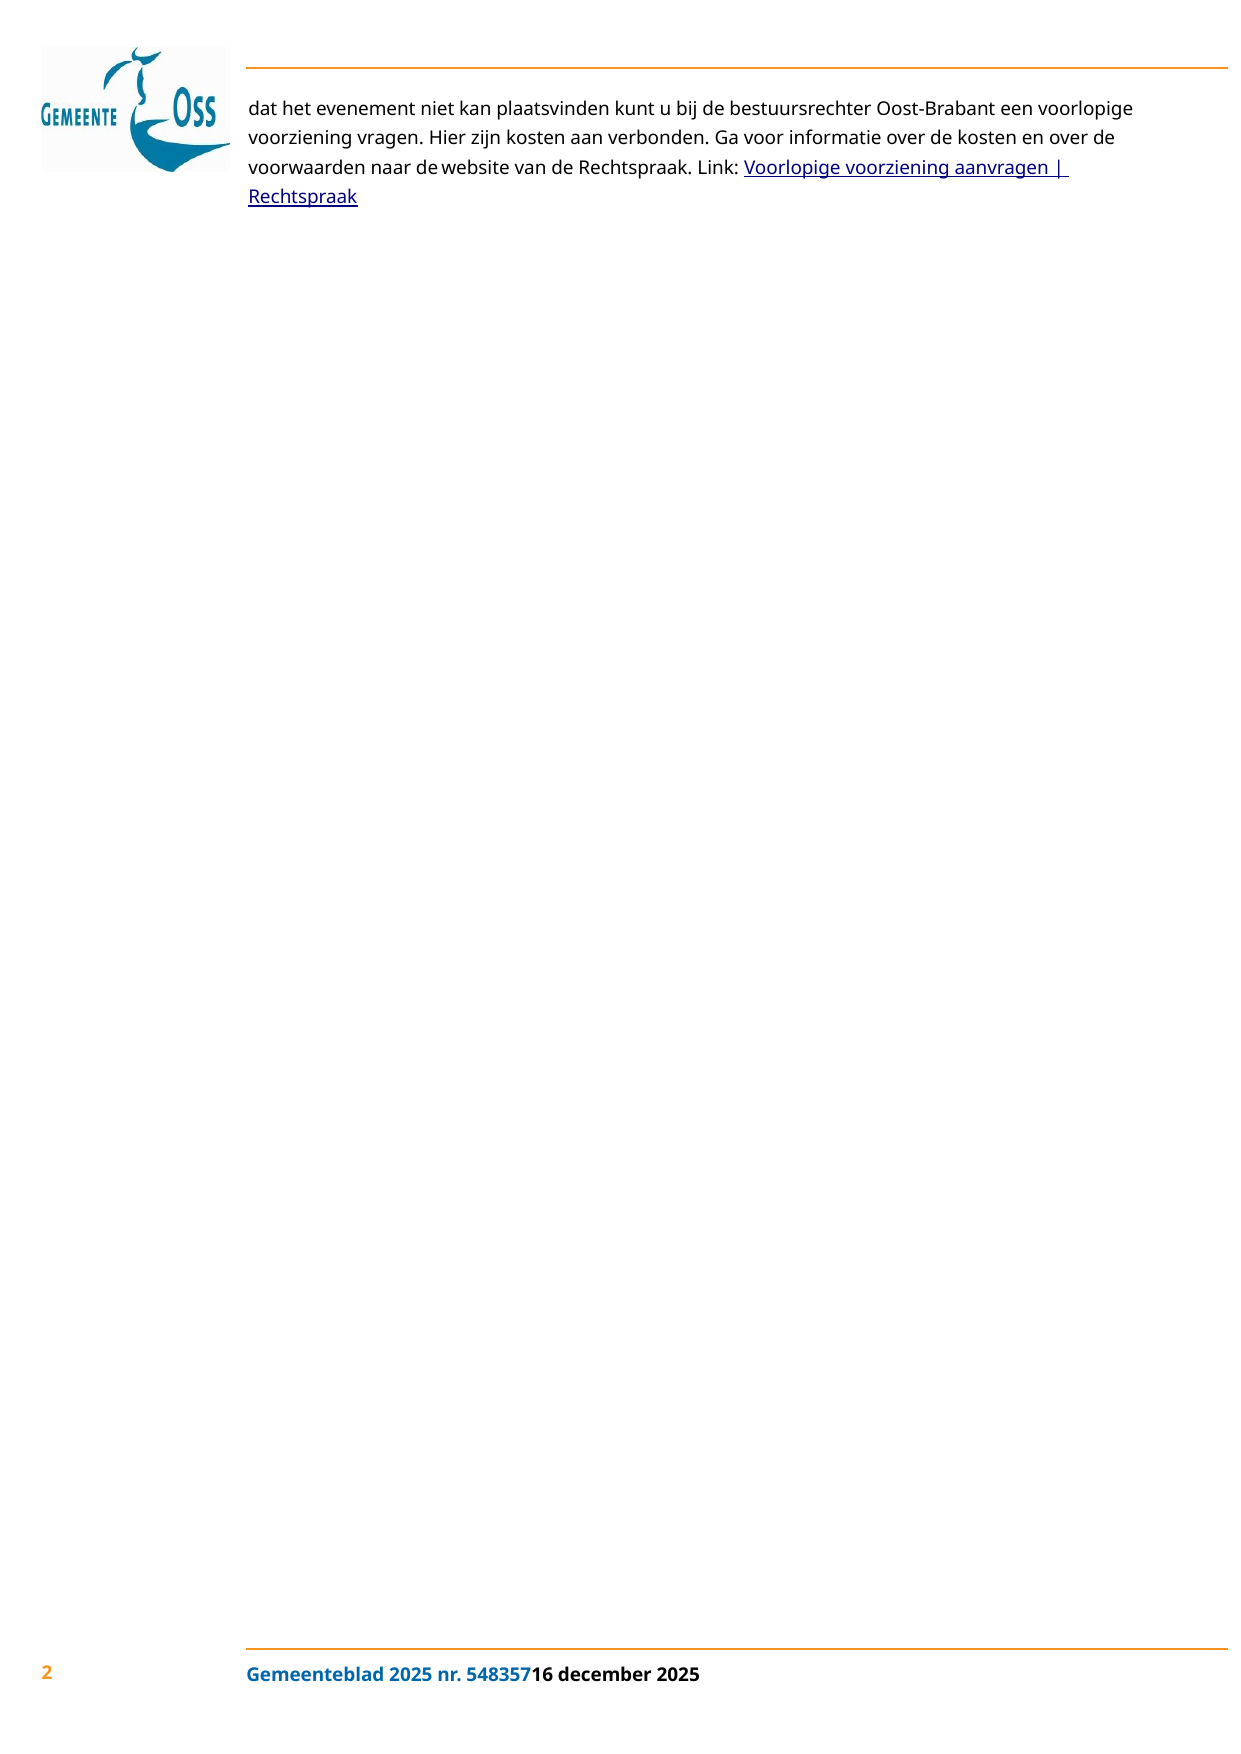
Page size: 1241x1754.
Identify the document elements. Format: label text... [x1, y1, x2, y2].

text dat het evenement niet kan plaatsvinden kunt u bij de bestuursrechter Oost-Brabant een voorlopige voorziening vragen. Hier zijn kosten aan verbonden. Ga voor informatie over de kosten en over de voorwaarden naar de website van de Rechtspraak. Link: Voorlopige voorziening aanvragen | Rechtspraak [248, 95, 1152, 209]
picture [41, 47, 231, 172]
